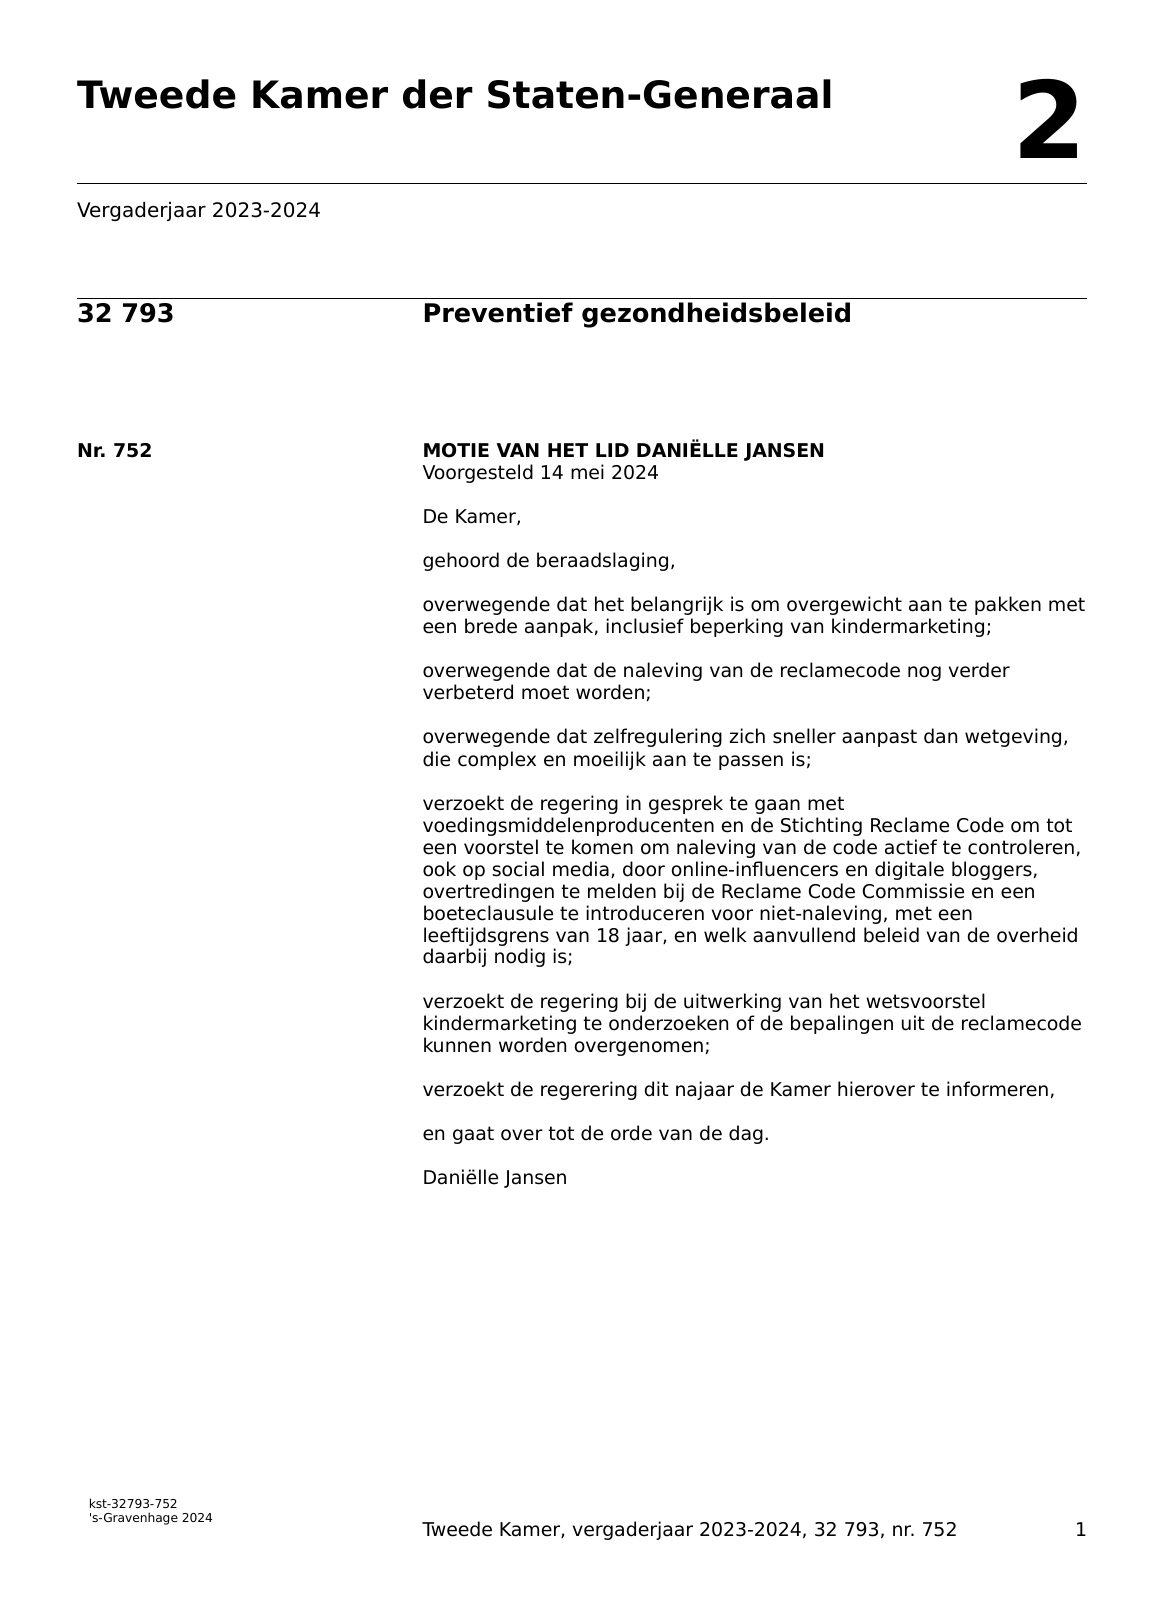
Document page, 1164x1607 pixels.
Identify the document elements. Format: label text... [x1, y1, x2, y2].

text overwegende dat zelfregulering zich sneller aanpast dan wetgeving, die complex en moeilijk aan te passen is; [422, 726, 1087, 770]
text kst-32793-752 [88, 1497, 323, 1511]
text verzoekt de regering in gesprek te gaan met voedingsmiddelenproducenten en de Stichting Reclame Code om tot een voorstel te komen om naleving van de code actief te controleren, ook op social media, door online-influencers en digitale bloggers, overtredingen te melden bij de Reclame Code Commissie en een boeteclausule te introduceren voor niet-naleving, met een leeftijdsgrens van 18 jaar, en welk aanvullend beleid van de overheid daarbij nodig is; [422, 793, 1087, 968]
text overwegende dat de naleving van de reclamecode nog verder verbeterd moet worden; [422, 660, 1087, 704]
text en gaat over tot de orde van de dag. [422, 1123, 1087, 1145]
table_header Tweede Kamer der Staten-Generaal [77, 59, 886, 183]
text overwegende dat het belangrijk is om overgewicht aan te pakken met een brede aanpak, inclusief beperking van kindermarketing; [422, 594, 1087, 638]
text Daniëlle Jansen [422, 1167, 1087, 1189]
table_cell Vergaderjaar 2023-2024 [77, 184, 1087, 298]
text verzoekt de regering bij de uitwerking van het wetsvoorstel kindermarketing te onderzoeken of de bepalingen uit de reclamecode kunnen worden overgenomen; [422, 991, 1087, 1057]
subtitle 32 793 Preventief gezondheidsbeleid [77, 299, 1087, 329]
subtitle Nr. 752 MOTIE VAN HET LID DANIËLLE JANSEN [77, 440, 1087, 462]
table_header 2 [886, 59, 1087, 183]
text verzoekt de regerering dit najaar de Kamer hierover te informeren, [422, 1079, 1087, 1101]
text De Kamer, [422, 506, 1087, 528]
text gehoord de beraadslaging, [422, 550, 1087, 572]
text 's-Gravenhage 2024 [88, 1511, 323, 1525]
text Voorgesteld 14 mei 2024 [422, 462, 1087, 484]
